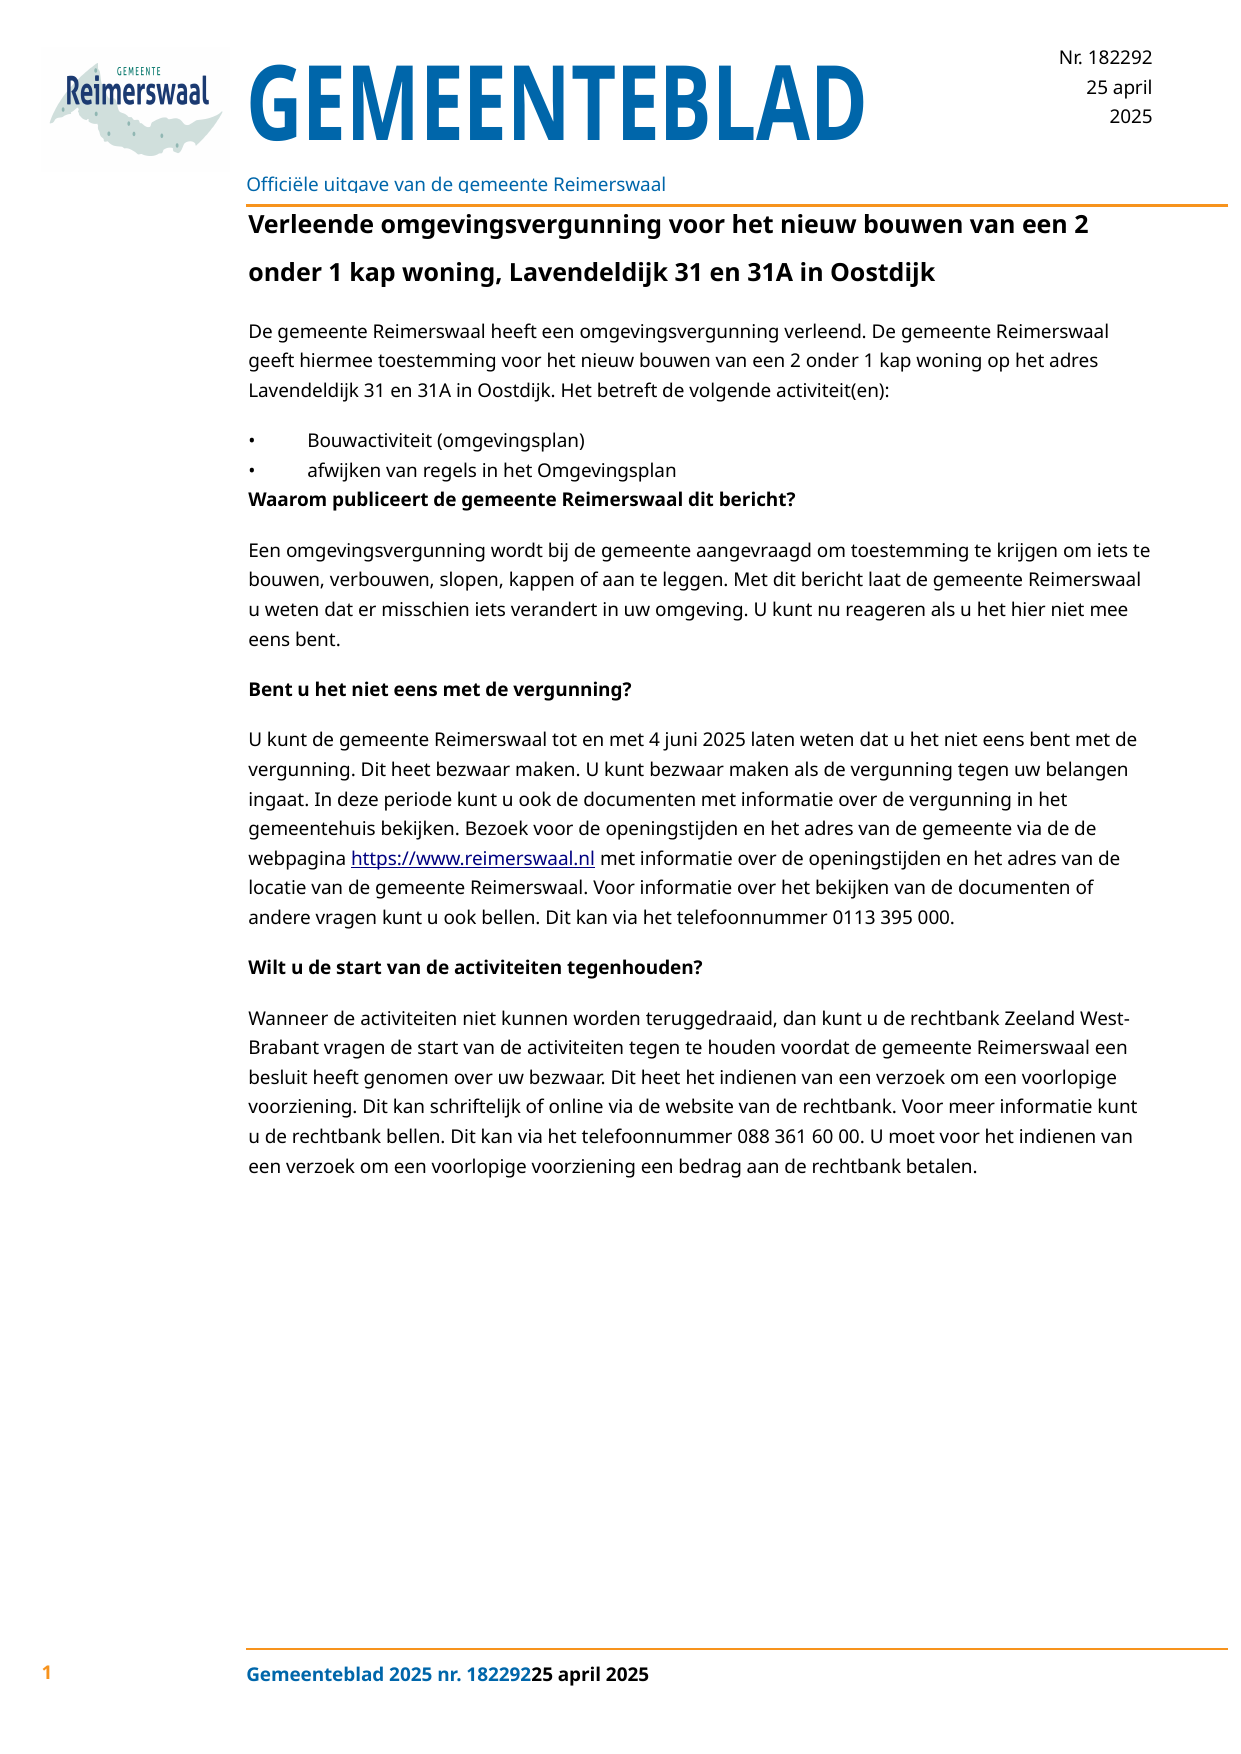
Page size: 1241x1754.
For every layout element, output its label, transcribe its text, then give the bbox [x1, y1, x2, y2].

text Een omgevingsvergunning wordt bij de gemeente aangevraagd om toestemming te krijgen om iets te bouwen, verbouwen, slopen, kappen of aan te leggen. Met dit bericht laat de gemeente Reimerswaal u weten dat er misschien iets verandert in uw omgeving. U kunt nu reageren als u het hier niet mee eens bent. [248, 537, 1152, 652]
text U kunt de gemeente Reimerswaal tot en met 4 juni 2025 laten weten dat u het niet eens bent met de vergunning. Dit heet bezwaar maken. U kunt bezwaar maken als de vergunning tegen uw belangen ingaat. In deze periode kunt u ook de documenten met informatie over de vergunning in het gemeentehuis bekijken. Bezoek voor de openingstijden en het adres van de gemeente via de de webpagina https://www.reimerswaal.nl met informatie over de openingstijden en het adres van de locatie van de gemeente Reimerswaal. Voor informatie over het bekijken van de documenten of andere vragen kunt u ook bellen. Dit kan via het telefoonnummer 0113 395 000. [248, 727, 1152, 930]
list afwijken van regels in het Omgevingsplan [248, 457, 1152, 483]
text De gemeente Reimerswaal heeft een omgevingsvergunning verleend. De gemeente Reimerswaal geeft hiermee toestemming voor het nieuw bouwen van een 2 onder 1 kap woning op het adres Lavendeldijk 31 en 31A in Oostdijk. Het betreft de volgende activiteit(en): [248, 318, 1152, 403]
text Verleende omgevingsvergunning voor het nieuw bouwen van een 2 onder 1 kap woning, Lavendeldijk 31 en 31A in Oostdijk [248, 207, 1152, 288]
text Wanneer de activiteiten niet kunnen worden teruggedraaid, dan kunt u de rechtbank Zeeland West-Brabant vragen de start van de activiteiten tegen te houden voordat de gemeente Reimerswaal een besluit heeft genomen over uw bezwaar. Dit heet het indienen van een verzoek om een voorlopige voorziening. Dit kan schriftelijk of online via de website van de rechtbank. Voor meer informatie kunt u de rechtbank bellen. Dit kan via het telefoonnummer 088 361 60 00. U moet voor het indienen van een verzoek om een voorlopige voorziening een bedrag aan de rechtbank betalen. [248, 1005, 1152, 1179]
picture [41, 47, 231, 172]
text Wilt u de start van de activiteiten tegenhouden? [248, 954, 1152, 980]
text Waarom publiceert de gemeente Reimerswaal dit bericht? [248, 487, 1152, 512]
text Bent u het niet eens met de vergunning? [248, 676, 1152, 702]
list Bouwactiviteit (omgevingsplan) [248, 427, 1152, 453]
